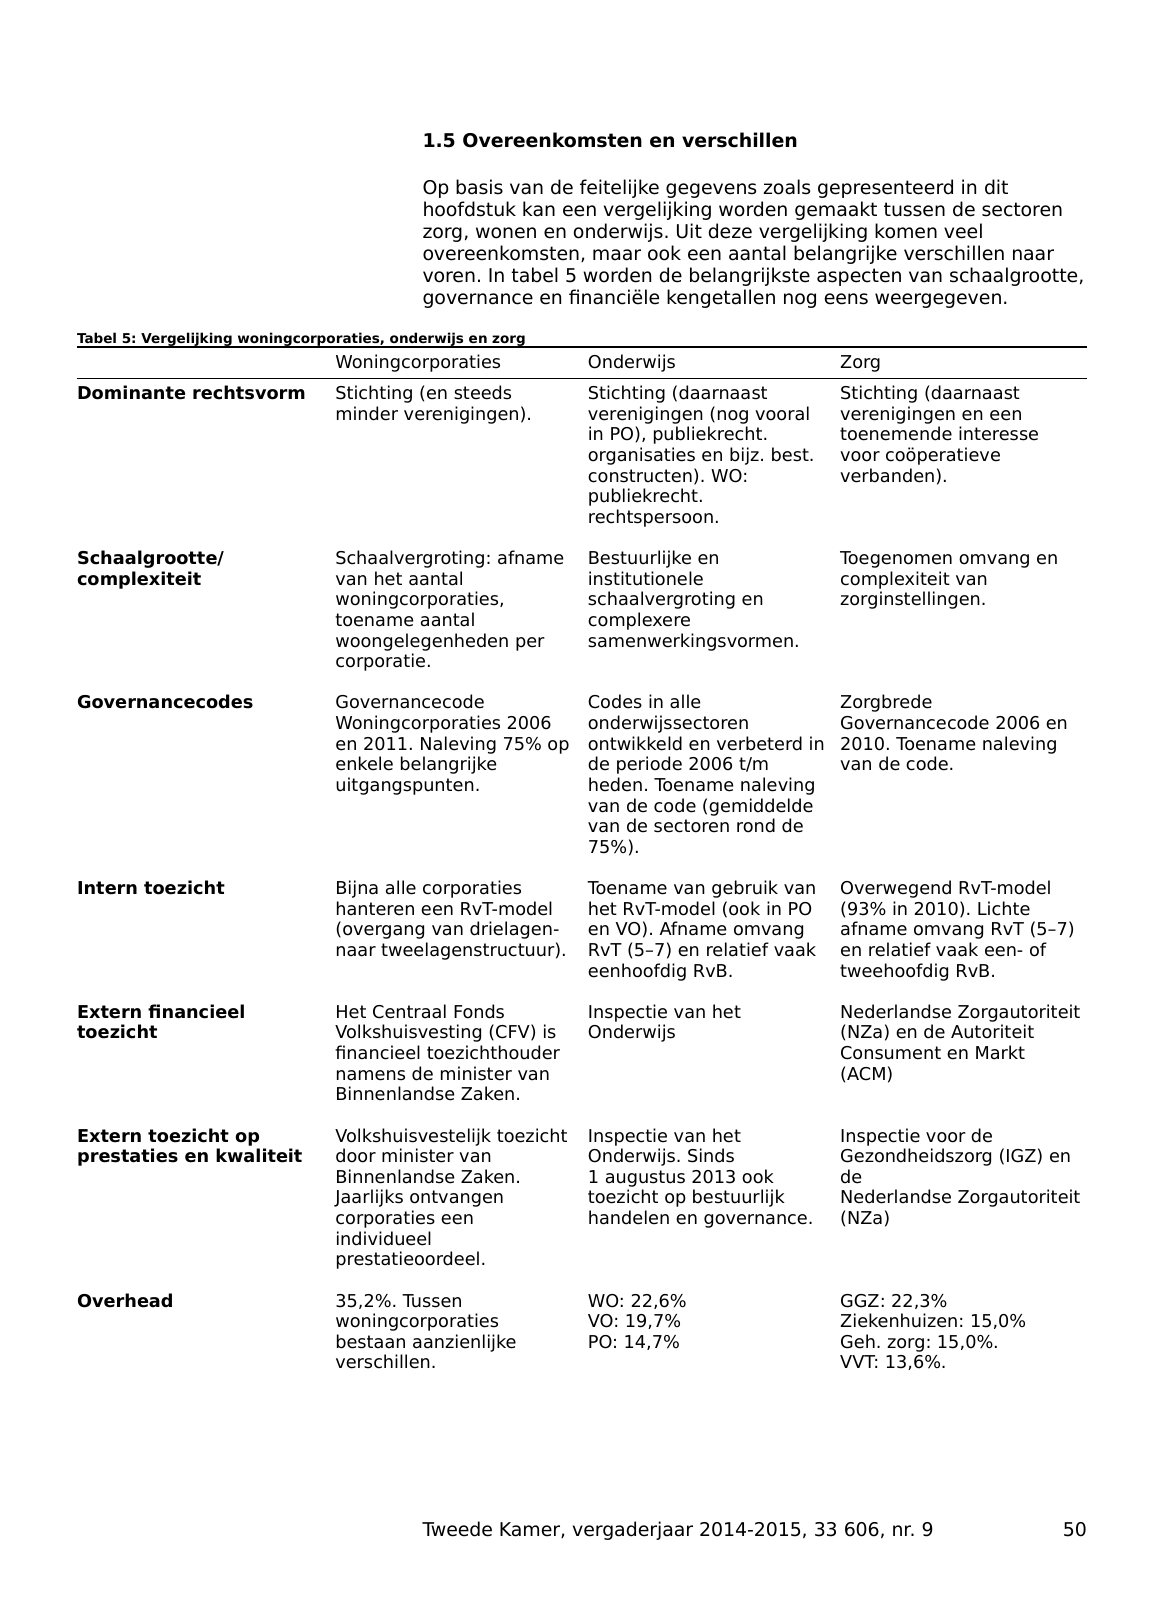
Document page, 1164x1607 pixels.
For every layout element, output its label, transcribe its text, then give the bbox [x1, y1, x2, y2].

table_cell Inspectie voor de Gezondheidszorg (IGZ) en de Nederlandse Zorgautoriteit (NZa) [834, 1126, 1087, 1270]
table_cell [582, 528, 834, 548]
table_cell [329, 528, 582, 548]
table_cell [77, 1270, 329, 1291]
table_cell [329, 981, 582, 1002]
table_cell Toename van gebruik van het RvT-model (ook in PO en VO). Afname omvang RvT (5–7) en relatief vaak eenhoofdig RvB. [582, 878, 834, 981]
table_cell [77, 1105, 329, 1126]
table_cell [329, 672, 582, 692]
table_cell Overhead [77, 1291, 329, 1373]
table_cell [834, 528, 1087, 548]
table_cell [582, 981, 834, 1002]
table_cell Zorgbrede Governancecode 2006 en 2010. Toename naleving van de code. [834, 693, 1087, 857]
table_cell Dominante rechtsvorm [77, 379, 329, 527]
table_cell [329, 1105, 582, 1126]
table_cell [834, 1105, 1087, 1126]
table_cell [582, 1270, 834, 1291]
table_cell [77, 1373, 329, 1394]
table_cell [329, 1270, 582, 1291]
table_cell Het Centraal Fonds Volkshuisvesting (CFV) is financieel toezichthouder namens de minister van Binnenlandse Zaken. [329, 1002, 582, 1105]
table_cell [582, 858, 834, 878]
table_cell [582, 672, 834, 692]
table_cell Onderwijs [582, 348, 834, 377]
table_cell Bestuurlijke en institutionele schaalvergroting en complexere samenwerkingsvormen. [582, 548, 834, 672]
table_cell Intern toezicht [77, 878, 329, 981]
table_cell WO: 22,6% VO: 19,7% PO: 14,7% [582, 1291, 834, 1373]
table_cell [582, 1373, 834, 1394]
table_cell [834, 981, 1087, 1002]
table_cell [834, 672, 1087, 692]
table_cell Codes in alle onderwijssectoren ontwikkeld en verbeterd in de periode 2006 t/m heden. Toename naleving van de code (gemiddelde van de sectoren rond de 75%). [582, 693, 834, 857]
table_cell Schaalgrootte/complexiteit [77, 548, 329, 672]
table_cell [329, 1373, 582, 1394]
table_cell [834, 858, 1087, 878]
table_cell [834, 1373, 1087, 1394]
table_cell 35,2%. Tussen woningcorporaties bestaan aanzienlijke verschillen. [329, 1291, 582, 1373]
table_cell Inspectie van het Onderwijs. Sinds 1 augustus 2013 ook toezicht op bestuurlijk handelen en governance. [582, 1126, 834, 1270]
subtitle 1.5 Overeenkomsten en verschillen [422, 130, 1087, 152]
table_cell Governancecodes [77, 693, 329, 857]
table_cell Overwegend RvT-model (93% in 2010). Lichte afname omvang RvT (5–7) en relatief vaak een- of tweehoofdig RvB. [834, 878, 1087, 981]
table_cell [77, 858, 329, 878]
table_cell Inspectie van het Onderwijs [582, 1002, 834, 1105]
table_cell [77, 528, 329, 548]
table_cell Woningcorporaties [329, 348, 582, 377]
table_cell Stichting (daarnaast verenigingen en een toenemende interesse voor coöperatieve verbanden). [834, 379, 1087, 527]
table_cell [77, 348, 329, 377]
table_cell Toegenomen omvang en complexiteit van zorginstellingen. [834, 548, 1087, 672]
table_header Tabel 5: Vergelijking woningcorporaties, onderwijs en zorg [77, 331, 1087, 346]
table_cell [77, 672, 329, 692]
table_cell Governancecode Woningcorporaties 2006 en 2011. Naleving 75% op enkele belangrijke uitgangspunten. [329, 693, 582, 857]
table_cell Nederlandse Zorgautoriteit (NZa) en de Autoriteit Consument en Markt (ACM) [834, 1002, 1087, 1105]
table_cell [329, 858, 582, 878]
table_cell Zorg [834, 348, 1087, 377]
table_cell Volkshuisvestelijk toezicht door minister van Binnenlandse Zaken. Jaarlijks ontvangen corporaties een individueel prestatieoordeel. [329, 1126, 582, 1270]
table_cell Stichting (daarnaast verenigingen (nog vooral in PO), publiekrecht. organisaties en bijz. best. constructen). WO: publiekrecht. rechtspersoon. [582, 379, 834, 527]
table_cell GGZ: 22,3% Ziekenhuizen: 15,0% Geh. zorg: 15,0%. VVT: 13,6%. [834, 1291, 1087, 1373]
table_cell [77, 981, 329, 1002]
table_cell Stichting (en steeds minder verenigingen). [329, 379, 582, 527]
table_cell Extern toezicht op prestaties en kwaliteit [77, 1126, 329, 1270]
table_cell Bijna alle corporaties hanteren een RvT-model (overgang van drielagen- naar tweelagenstructuur). [329, 878, 582, 981]
table_cell Extern financieel toezicht [77, 1002, 329, 1105]
table_cell Schaalvergroting: afname van het aantal woningcorporaties, toename aantal woongelegenheden per corporatie. [329, 548, 582, 672]
text Op basis van de feitelijke gegevens zoals gepresenteerd in dit hoofdstuk kan een vergelijking worden gemaakt tussen de sectoren zorg, wonen en onderwijs. Uit deze vergelijking komen veel overeenkomsten, maar ook een aantal belangrijke verschillen naar voren. In tabel 5 worden de belangrijkste aspecten van schaalgrootte, governance en financiële kengetallen nog eens weergegeven. [422, 177, 1087, 309]
table_cell [582, 1105, 834, 1126]
table_cell [834, 1270, 1087, 1291]
